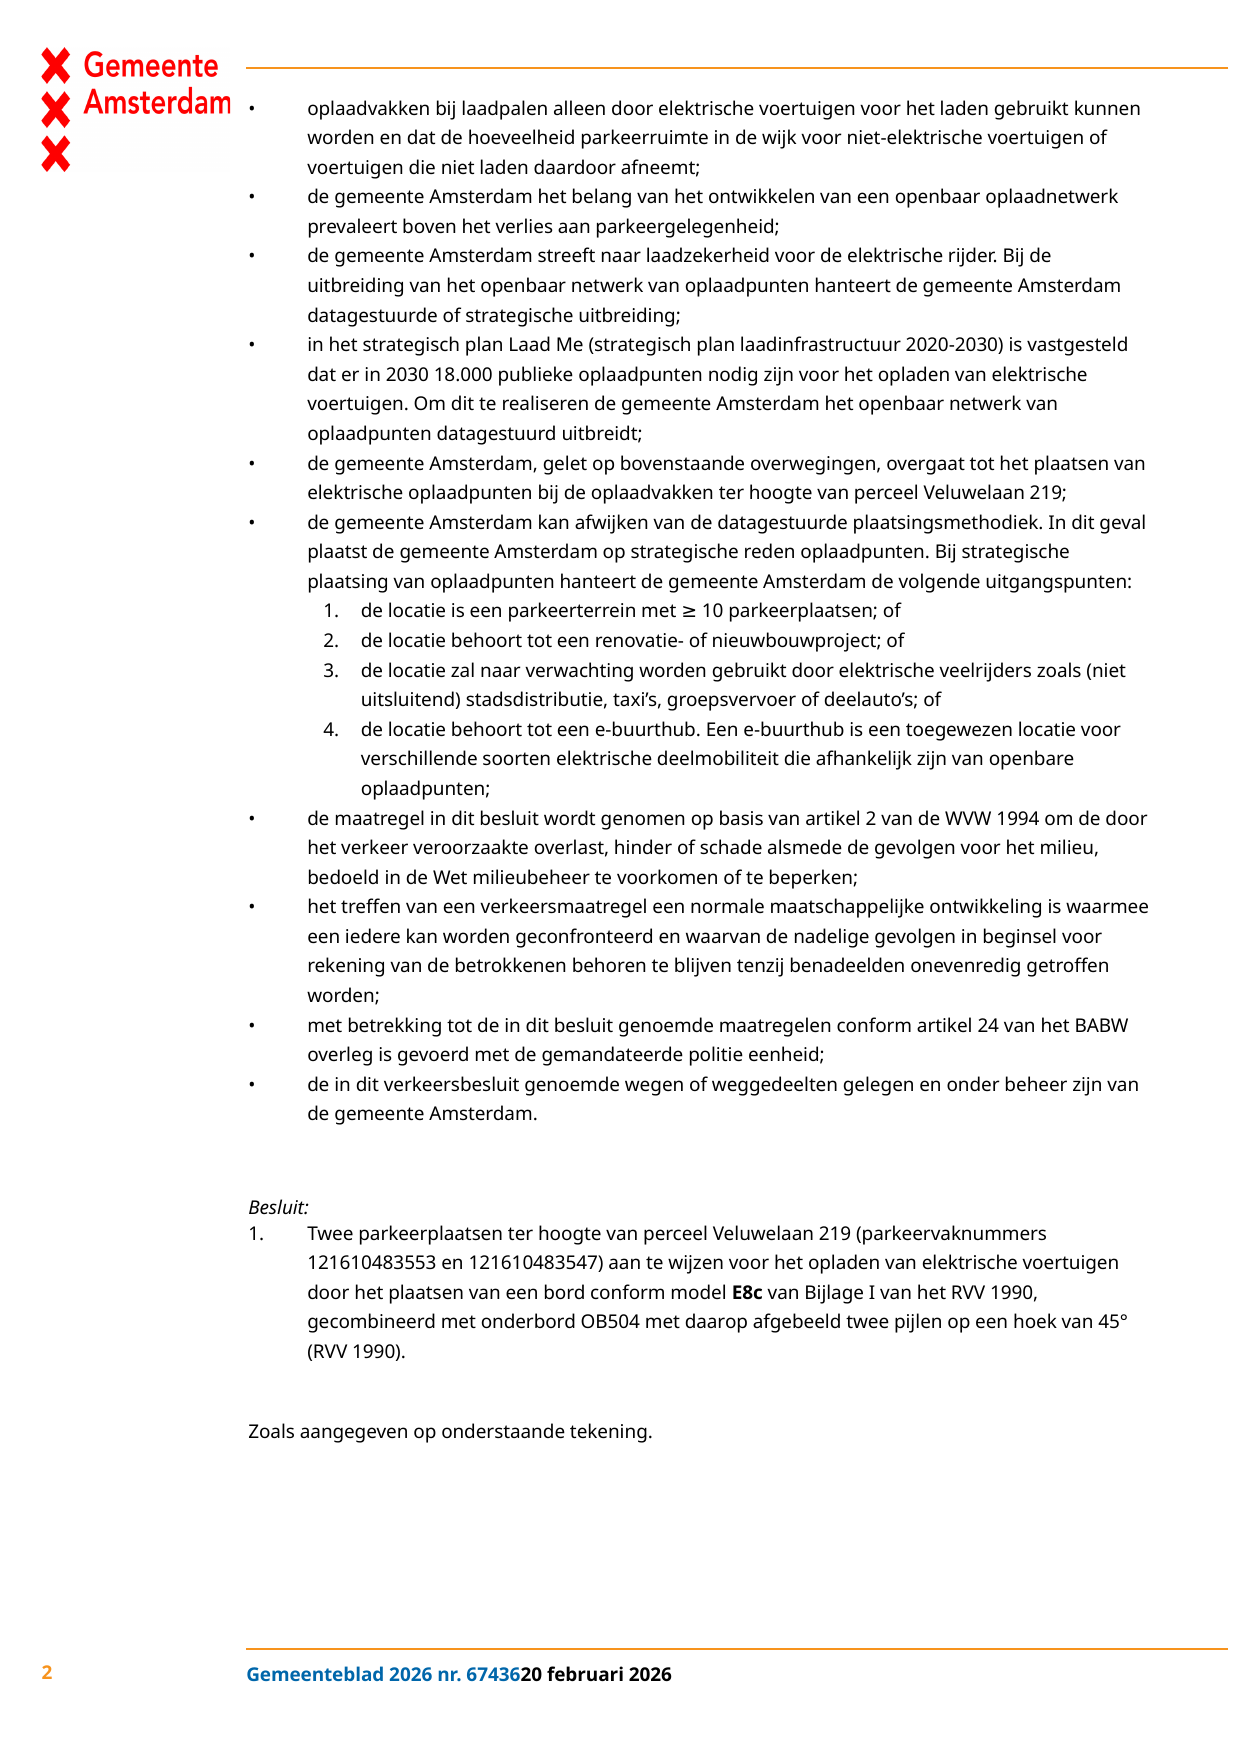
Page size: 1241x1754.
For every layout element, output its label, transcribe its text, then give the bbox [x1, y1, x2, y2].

list de gemeente Amsterdam, gelet op bovenstaande overwegingen, overgaat tot het plaatsen van elektrische oplaadpunten bij de oplaadvakken ter hoogte van perceel Veluwelaan 219; [248, 450, 1152, 505]
list de gemeente Amsterdam het belang van het ontwikkelen van een openbaar oplaadnetwerk prevaleert boven het verlies aan parkeergelegenheid; [248, 183, 1152, 239]
list het treffen van een verkeersmaatregel een normale maatschappelijke ontwikkeling is waarmee een iedere kan worden geconfronteerd en waarvan de nadelige gevolgen in beginsel voor rekening van de betrokkenen behoren te blijven tenzij benadeelden onevenredig getroffen worden; [248, 893, 1152, 1008]
list de in dit verkeersbesluit genoemde wegen of weggedeelten gelegen en onder beheer zijn van de gemeente Amsterdam. [248, 1071, 1152, 1126]
list de locatie behoort tot een e-buurthub. Een e-buurthub is een toegewezen locatie voor verschillende soorten elektrische deelmobiliteit die afhankelijk zijn van openbare oplaadpunten; [323, 716, 1152, 801]
list de maatregel in dit besluit wordt genomen op basis van artikel 2 van de WVW 1994 om de door het verkeer veroorzaakte overlast, hinder of schade alsmede de gevolgen voor het milieu, bedoeld in de Wet milieubeheer te voorkomen of te beperken; [248, 805, 1152, 890]
list in het strategisch plan Laad Me (strategisch plan laadinfrastructuur 2020-2030) is vastgesteld dat er in 2030 18.000 publieke oplaadpunten nodig zijn voor het opladen van elektrische voertuigen. Om dit te realiseren de gemeente Amsterdam het openbaar netwerk van oplaadpunten datagestuurd uitbreidt; [248, 331, 1152, 446]
list de locatie zal naar verwachting worden gebruikt door elektrische veelrijders zoals (niet uitsluitend) stadsdistributie, taxi’s, groepsvervoer of deelauto’s; of [323, 657, 1152, 712]
list de gemeente Amsterdam streeft naar laadzekerheid voor de elektrische rijder. Bij de uitbreiding van het openbaar netwerk van oplaadpunten hanteert de gemeente Amsterdam datagestuurde of strategische uitbreiding; [248, 243, 1152, 328]
text Zoals aangegeven op onderstaande tekening. [248, 1418, 1152, 1444]
list met betrekking tot de in dit besluit genoemde maatregelen conform artikel 24 van het BABW overleg is gevoerd met de gemandateerde politie eenheid; [248, 1012, 1152, 1067]
list de locatie is een parkeerterrein met ≥ 10 parkeerplaatsen; of [323, 598, 1152, 623]
list Twee parkeerplaatsen ter hoogte van perceel Veluwelaan 219 (parkeervaknummers 121610483553 en 121610483547) aan te wijzen voor het opladen van elektrische voertuigen door het plaatsen van een bord conform model E8c van Bijlage I van het RVV 1990, gecombineerd met onderbord OB504 met daarop afgebeeld twee pijlen op een hoek van 45° (RVV 1990). [248, 1220, 1152, 1364]
text Besluit: [248, 1194, 1152, 1220]
picture [41, 47, 231, 172]
list de gemeente Amsterdam kan afwijken van de datagestuurde plaatsingsmethodiek. In dit geval plaatst de gemeente Amsterdam op strategische reden oplaadpunten. Bij strategische plaatsing van oplaadpunten hanteert de gemeente Amsterdam de volgende uitgangspunten: [248, 509, 1152, 594]
list de locatie behoort tot een renovatie- of nieuwbouwproject; of [323, 627, 1152, 653]
list oplaadvakken bij laadpalen alleen door elektrische voertuigen voor het laden gebruikt kunnen worden en dat de hoeveelheid parkeerruimte in de wijk voor niet-elektrische voertuigen of voertuigen die niet laden daardoor afneemt; [248, 95, 1152, 180]
